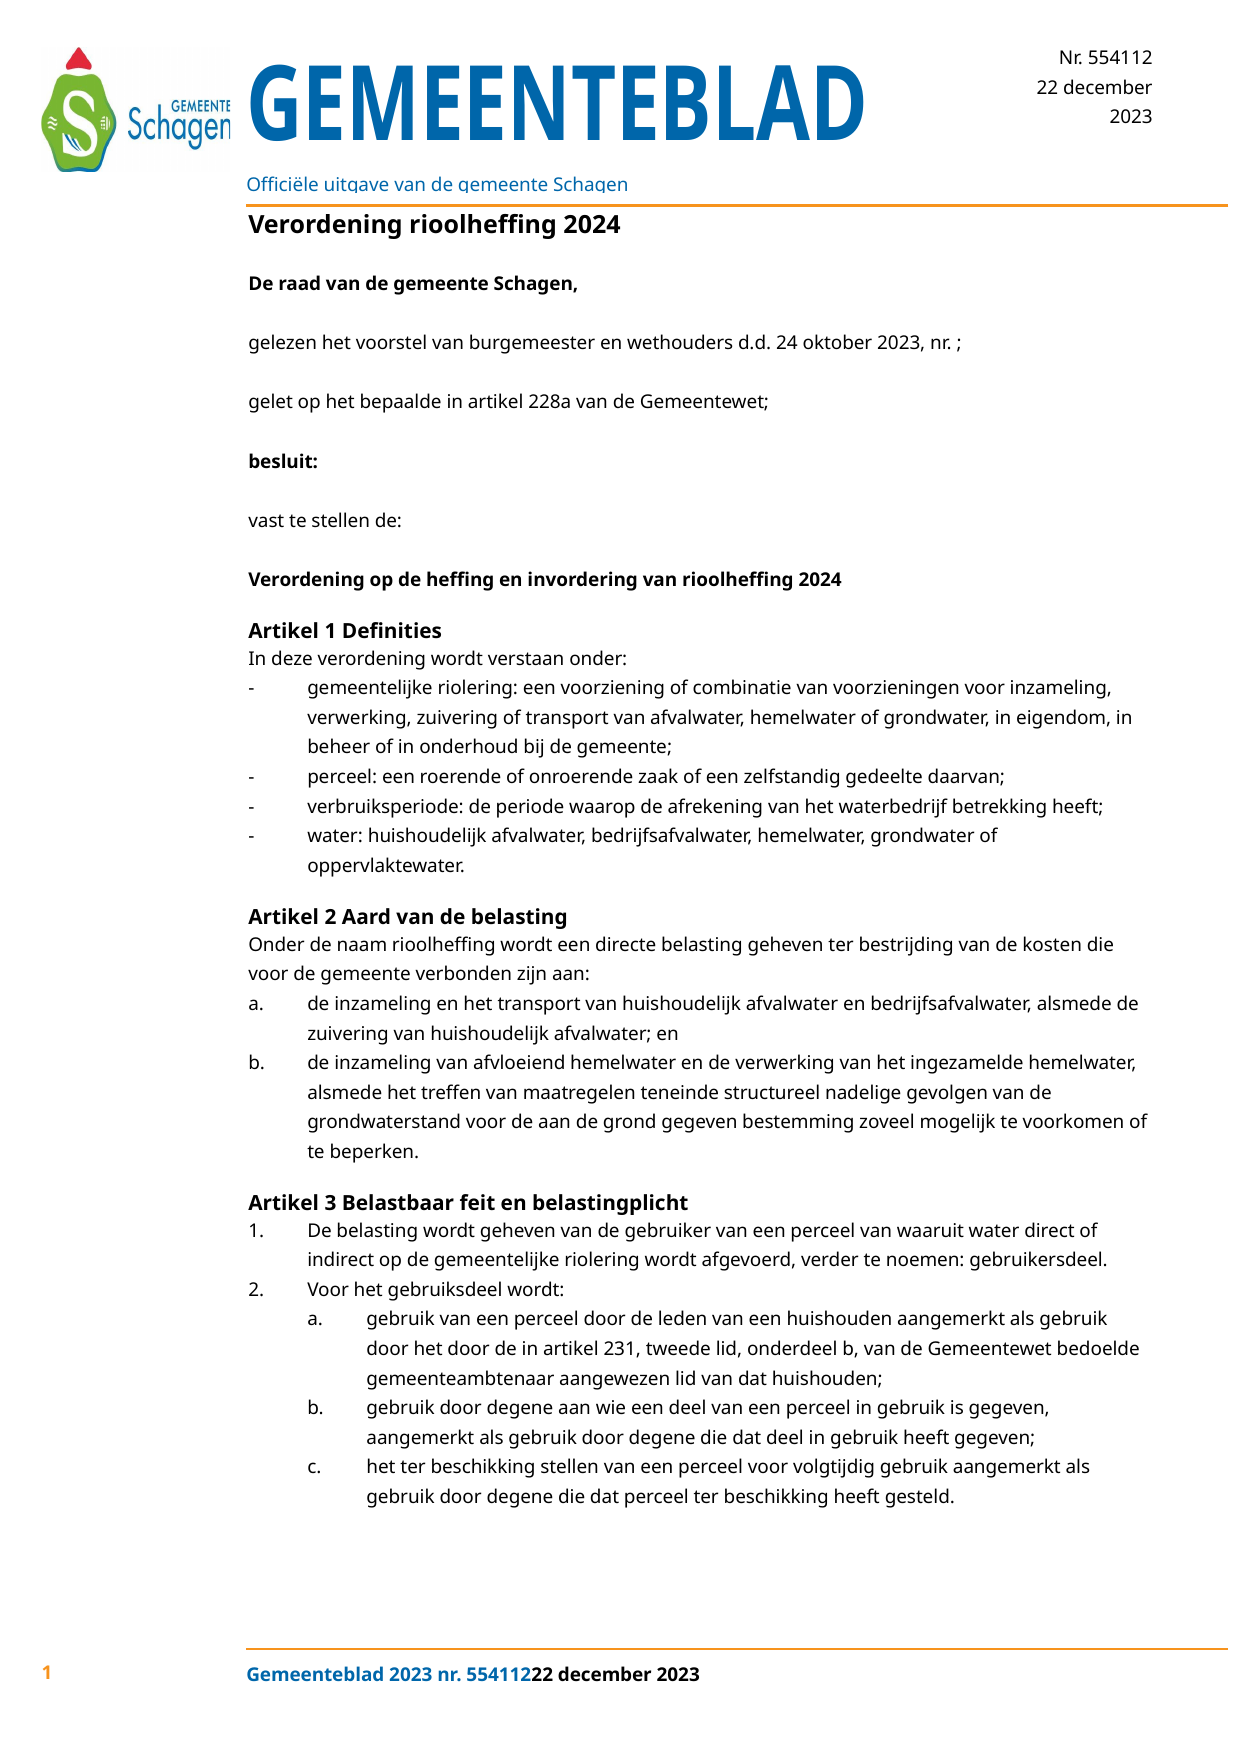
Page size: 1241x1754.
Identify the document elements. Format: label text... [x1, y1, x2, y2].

list de inzameling van afvloeiend hemelwater en de verwerking van het ingezamelde hemelwater, alsmede het treffen van maatregelen teneinde structureel nadelige gevolgen van de grondwaterstand voor de aan de grond gegeven bestemming zoveel mogelijk te voorkomen of te beperken. [248, 1049, 1152, 1164]
text besluit: [248, 448, 1152, 473]
text Artikel 3 Belastbaar feit en belastingplicht [248, 1188, 1152, 1217]
text De raad van de gemeente Schagen, [248, 270, 1152, 296]
text gelezen het voorstel van burgemeester en wethouders d.d. 24 oktober 2023, nr. ; [248, 329, 1152, 355]
text Verordening op de heffing en invordering van rioolheffing 2024 [248, 566, 1152, 592]
list gebruik door degene aan wie een deel van een perceel in gebruik is gegeven, aangemerkt als gebruik door degene die dat deel in gebruik heeft gegeven; [307, 1394, 1152, 1450]
list De belasting wordt geheven van de gebruiker van een perceel van waaruit water direct of indirect op de gemeentelijke riolering wordt afgevoerd, verder te noemen: gebruikersdeel. [248, 1217, 1152, 1272]
text Artikel 1 Definities [248, 617, 1152, 645]
list Voor het gebruiksdeel wordt: [248, 1276, 1152, 1302]
text Onder de naam rioolheffing wordt een directe belasting geheven ter bestrijding van de kosten die voor de gemeente verbonden zijn aan: [248, 931, 1152, 986]
list perceel: een roerende of onroerende zaak of een zelfstandig gedeelte daarvan; [248, 763, 1152, 789]
picture [41, 47, 231, 172]
list gebruik van een perceel door de leden van een huishouden aangemerkt als gebruik door het door de in artikel 231, tweede lid, onderdeel b, van de Gemeentewet bedoelde gemeenteambtenaar aangewezen lid van dat huishouden; [307, 1306, 1152, 1391]
text gelet op het bepaalde in artikel 228a van de Gemeentewet; [248, 389, 1152, 414]
list gemeentelijke riolering: een voorziening of combinatie van voorzieningen voor inzameling, verwerking, zuivering of transport van afvalwater, hemelwater of grondwater, in eigendom, in beheer of in onderhoud bij de gemeente; [248, 674, 1152, 759]
list de inzameling en het transport van huishoudelijk afvalwater en bedrijfsafvalwater, alsmede de zuivering van huishoudelijk afvalwater; en [248, 990, 1152, 1045]
text Artikel 2 Aard van de belasting [248, 902, 1152, 931]
text Verordening rioolheffing 2024 [248, 207, 1152, 241]
list het ter beschikking stellen van een perceel voor volgtijdig gebruik aangemerkt als gebruik door degene die dat perceel ter beschikking heeft gesteld. [307, 1453, 1152, 1509]
text In deze verordening wordt verstaan onder: [248, 645, 1152, 671]
list water: huishoudelijk afvalwater, bedrijfsafvalwater, hemelwater, grondwater of oppervlaktewater. [248, 822, 1152, 878]
text vast te stellen de: [248, 507, 1152, 533]
list verbruiksperiode: de periode waarop de afrekening van het waterbedrijf betrekking heeft; [248, 793, 1152, 819]
